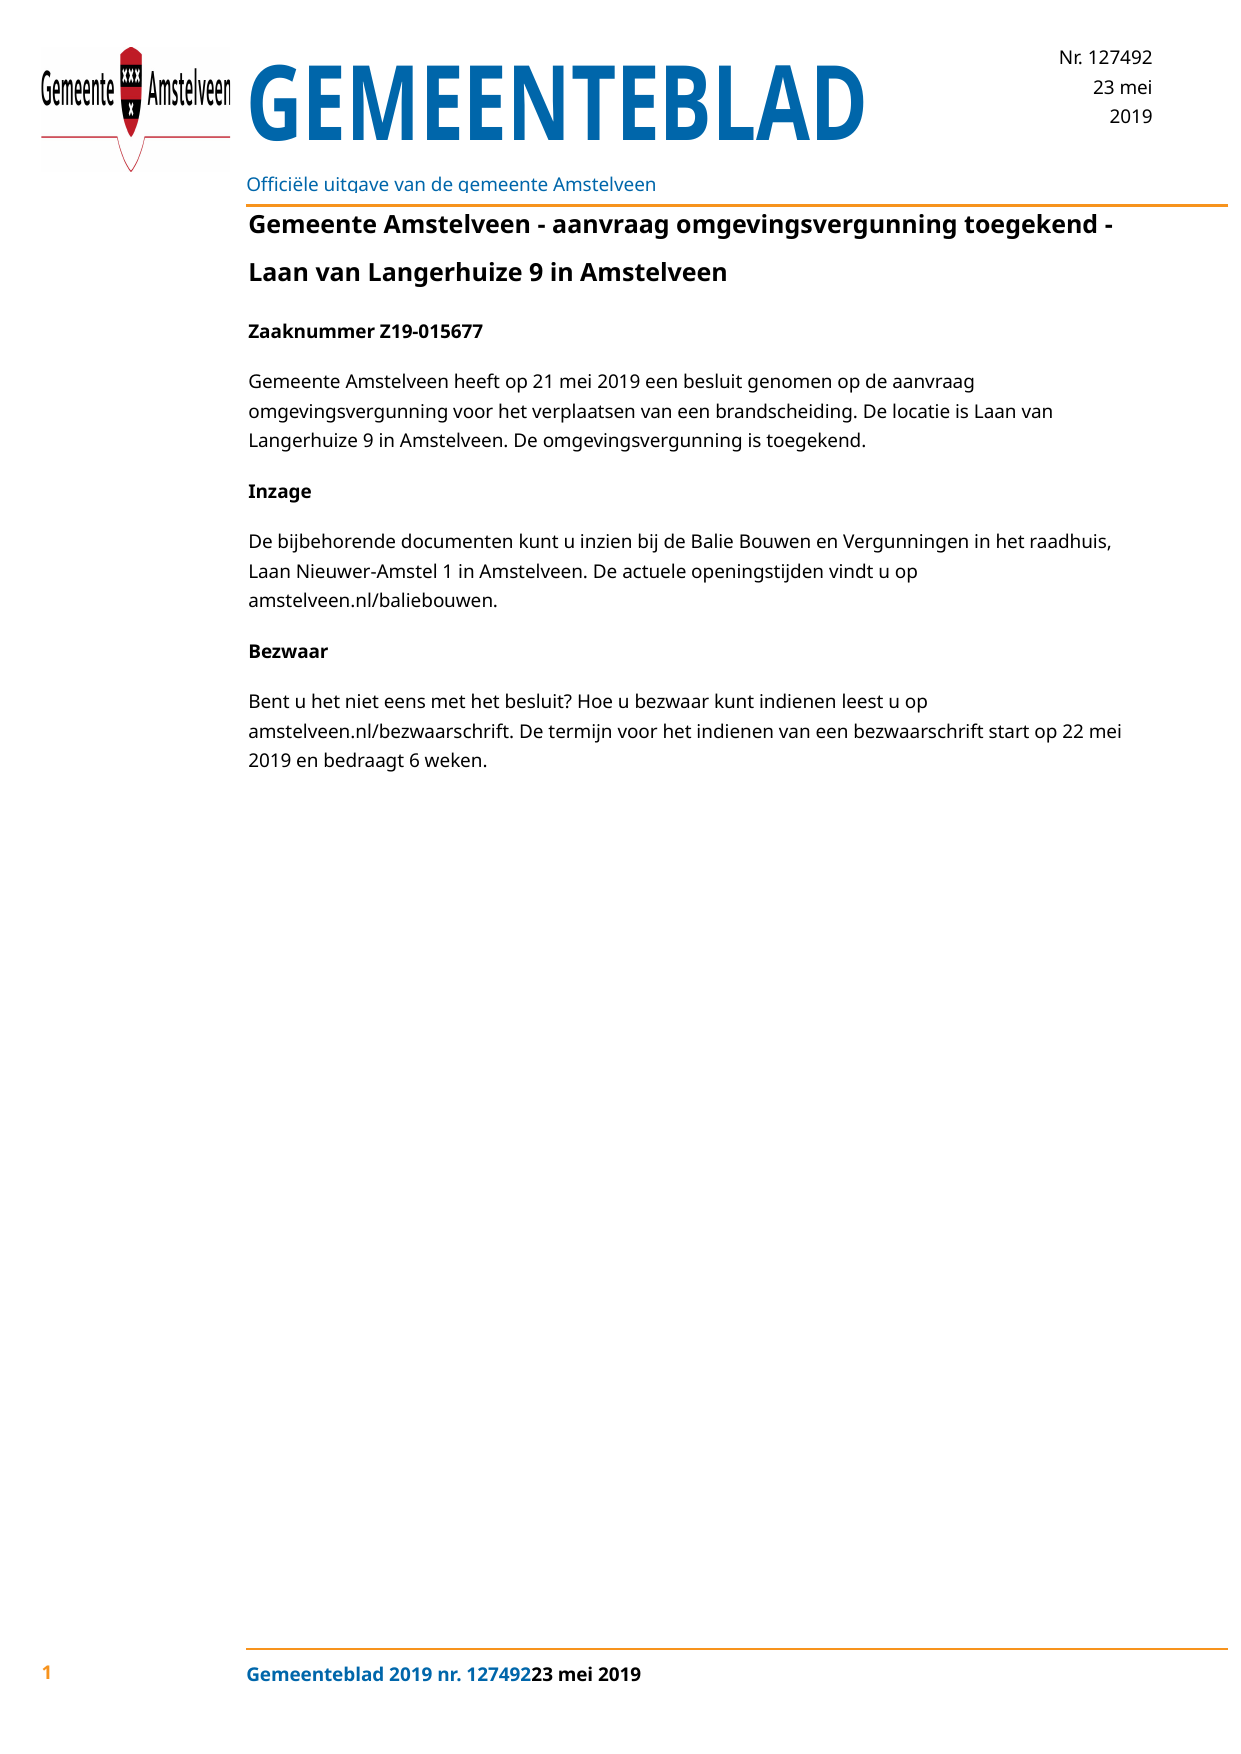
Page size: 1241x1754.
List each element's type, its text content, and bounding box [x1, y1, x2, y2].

text De bijbehorende documenten kunt u inzien bij de Balie Bouwen en Vergunningen in het raadhuis, Laan Nieuwer-Amstel 1 in Amstelveen. De actuele openingstijden vindt u op amstelveen.nl/baliebouwen. [248, 528, 1152, 613]
text Bent u het niet eens met het besluit? Hoe u bezwaar kunt indienen leest u op amstelveen.nl/bezwaarschrift. De termijn voor het indienen van een bezwaarschrift start op 22 mei 2019 en bedraagt 6 weken. [248, 688, 1152, 773]
text Gemeente Amstelveen heeft op 21 mei 2019 een besluit genomen op de aanvraag omgevingsvergunning voor het verplaatsen van een brandscheiding. De locatie is Laan van Langerhuize 9 in Amstelveen. De omgevingsvergunning is toegekend. [248, 368, 1152, 453]
text Zaaknummer Z19-015677 [248, 318, 1152, 344]
text Gemeente Amstelveen - aanvraag omgevingsvergunning toegekend - Laan van Langerhuize 9 in Amstelveen [248, 207, 1152, 288]
picture [41, 47, 231, 172]
text Inzage [248, 478, 1152, 504]
text Bezwaar [248, 638, 1152, 664]
